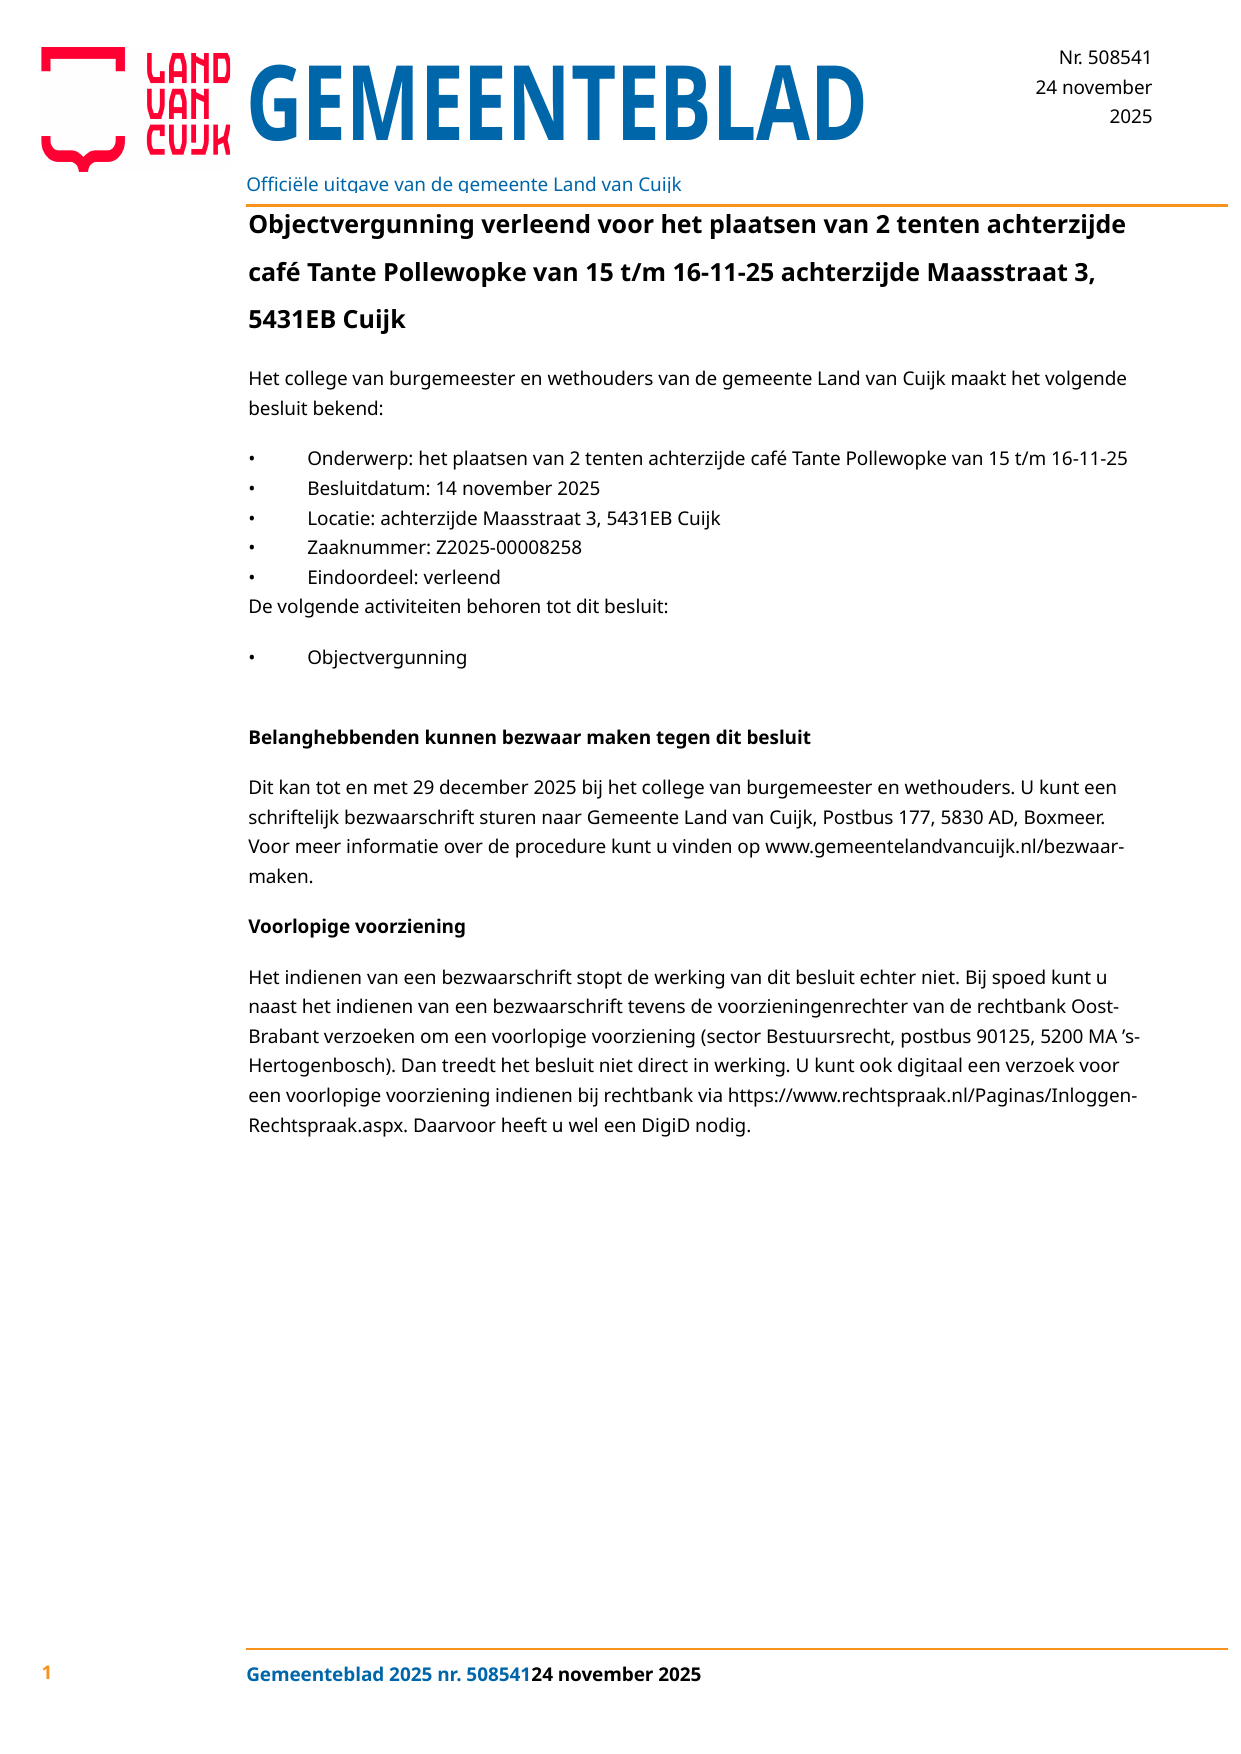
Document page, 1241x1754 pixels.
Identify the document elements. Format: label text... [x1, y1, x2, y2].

text Dit kan tot en met 29 december 2025 bij het college van burgemeester en wethouders. U kunt een schriftelijk bezwaarschrift sturen naar Gemeente Land van Cuijk, Postbus 177, 5830 AD, Boxmeer. Voor meer informatie over de procedure kunt u vinden op www.gemeentelandvancuijk.nl/bezwaar-maken. [248, 774, 1152, 889]
text Het indienen van een bezwaarschrift stopt de werking van dit besluit echter niet. Bij spoed kunt u naast het indienen van een bezwaarschrift tevens de voorzieningenrechter van de rechtbank Oost-Brabant verzoeken om een voorlopige voorziening (sector Bestuursrecht, postbus 90125, 5200 MA ’s-Hertogenbosch). Dan treedt het besluit niet direct in werking. U kunt ook digitaal een verzoek voor een voorlopige voorziening indienen bij rechtbank via https://www.rechtspraak.nl/Paginas/Inloggen-Rechtspraak.aspx. Daarvoor heeft u wel een DigiD nodig. [248, 964, 1152, 1137]
list Objectvergunning [248, 644, 1152, 669]
list Onderwerp: het plaatsen van 2 tenten achterzijde café Tante Pollewopke van 15 t/m 16-11-25 [248, 446, 1152, 471]
list Locatie: achterzijde Maasstraat 3, 5431EB Cuijk [248, 505, 1152, 530]
list Besluitdatum: 14 november 2025 [248, 475, 1152, 501]
list Zaaknummer: Z2025-00008258 [248, 534, 1152, 560]
text Voorlopige voorziening [248, 913, 1152, 939]
list Eindoordeel: verleend [248, 564, 1152, 589]
text Belanghebbenden kunnen bezwaar maken tegen dit besluit [248, 724, 1152, 749]
picture [41, 47, 231, 172]
text Het college van burgemeester en wethouders van de gemeente Land van Cuijk maakt het volgende besluit bekend: [248, 366, 1152, 421]
text Objectvergunning verleend voor het plaatsen van 2 tenten achterzijde café Tante Pollewopke van 15 t/m 16-11-25 achterzijde Maasstraat 3, 5431EB Cuijk [248, 207, 1152, 336]
text De volgende activiteiten behoren tot dit besluit: [248, 593, 1152, 619]
